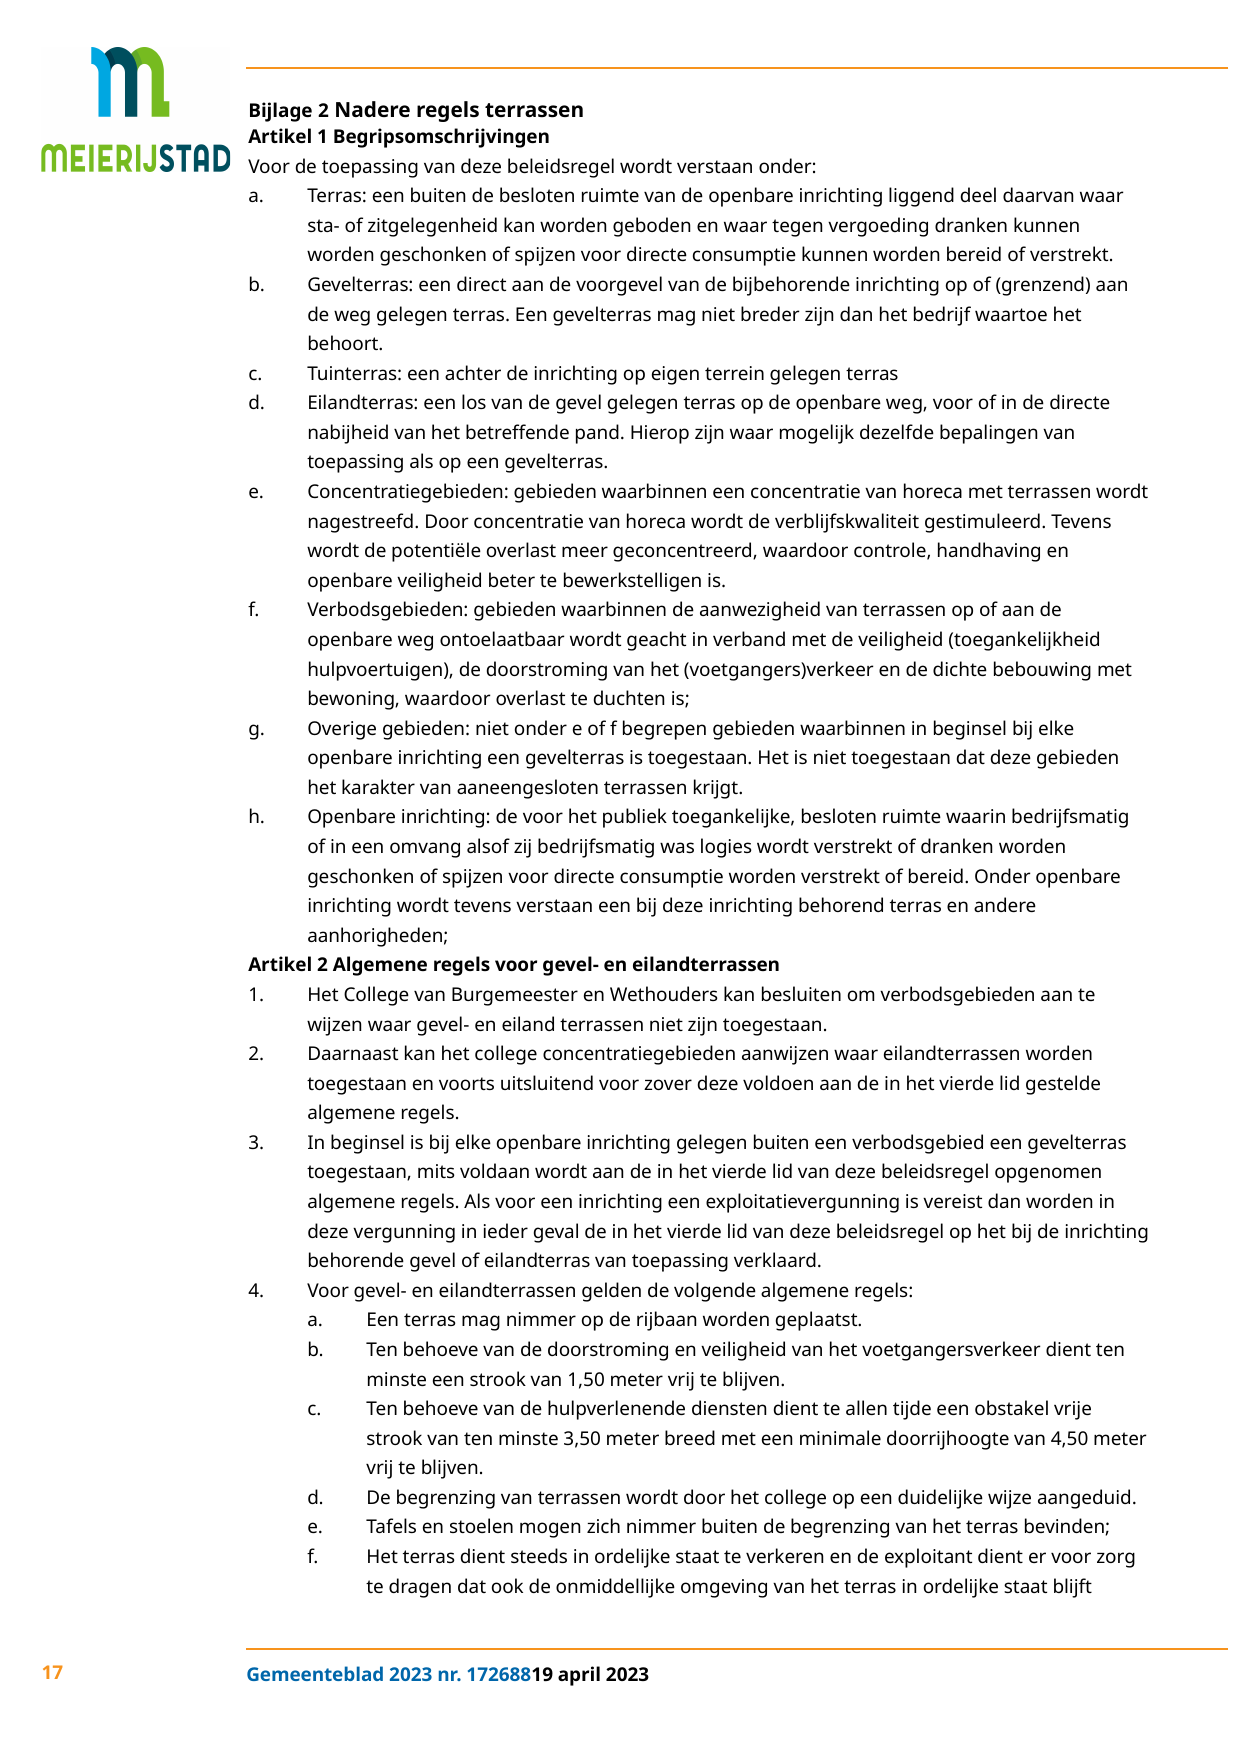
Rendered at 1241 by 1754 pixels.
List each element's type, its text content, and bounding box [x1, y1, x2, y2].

list Daarnaast kan het college concentratiegebieden aanwijzen waar eilandterrassen worden toegestaan en voorts uitsluitend voor zover deze voldoen aan de in het vierde lid gestelde algemene regels. [248, 1040, 1152, 1125]
list Tuinterras: een achter de inrichting op eigen terrein gelegen terras [248, 360, 1152, 386]
list Ten behoeve van de hulpverlenende diensten dient te allen tijde een obstakel vrije strook van ten minste 3,50 meter breed met een minimale doorrijhoogte van 4,50 meter vrij te blijven. [307, 1395, 1152, 1480]
text Voor de toepassing van deze beleidsregel wordt verstaan onder: [248, 153, 1152, 179]
list Terras: een buiten de besloten ruimte van de openbare inrichting liggend deel daarvan waar sta- of zitgelegenheid kan worden geboden en waar tegen vergoeding dranken kunnen worden geschonken of spijzen voor directe consumptie kunnen worden bereid of verstrekt. [248, 182, 1152, 267]
list De begrenzing van terrassen wordt door het college op een duidelijke wijze aangeduid. [307, 1484, 1152, 1510]
list Gevelterras: een direct aan de voorgevel van de bijbehorende inrichting op of (grenzend) aan de weg gelegen terras. Een gevelterras mag niet breder zijn dan het bedrijf waartoe het behoort. [248, 271, 1152, 356]
list Het College van Burgemeester en Wethouders kan besluiten om verbodsgebieden aan te wijzen waar gevel- en eiland terrassen niet zijn toegestaan. [248, 981, 1152, 1037]
text Artikel 2 Algemene regels voor gevel- en eilandterrassen [248, 952, 1152, 977]
list Tafels en stoelen mogen zich nimmer buiten de begrenzing van het terras bevinden; [307, 1514, 1152, 1539]
list Voor gevel- en eilandterrassen gelden de volgende algemene regels: [248, 1277, 1152, 1303]
list Ten behoeve van de doorstroming en veiligheid van het voetgangersverkeer dient ten minste een strook van 1,50 meter vrij te blijven. [307, 1336, 1152, 1392]
list In beginsel is bij elke openbare inrichting gelegen buiten een verbodsgebied een gevelterras toegestaan, mits voldaan wordt aan de in het vierde lid van deze beleidsregel opgenomen algemene regels. Als voor een inrichting een exploitatievergunning is vereist dan worden in deze vergunning in ieder geval de in het vierde lid van deze beleidsregel op het bij de inrichting behorende gevel of eilandterras van toepassing verklaard. [248, 1129, 1152, 1273]
list Overige gebieden: niet onder e of f begrepen gebieden waarbinnen in beginsel bij elke openbare inrichting een gevelterras is toegestaan. Het is niet toegestaan dat deze gebieden het karakter van aaneengesloten terrassen krijgt. [248, 715, 1152, 800]
list Concentratiegebieden: gebieden waarbinnen een concentratie van horeca met terrassen wordt nagestreefd. Door concentratie van horeca wordt de verblijfskwaliteit gestimuleerd. Tevens wordt de potentiële overlast meer geconcentreerd, waardoor controle, handhaving en openbare veiligheid beter te bewerkstelligen is. [248, 478, 1152, 593]
picture [41, 47, 231, 172]
list Verbodsgebieden: gebieden waarbinnen de aanwezigheid van terrassen op of aan de openbare weg ontoelaatbaar wordt geacht in verband met de veiligheid (toegankelijkheid hulpvoertuigen), de doorstroming van het (voetgangers)verkeer en de dichte bebouwing met bewoning, waardoor overlast te duchten is; [248, 597, 1152, 711]
list Een terras mag nimmer op de rijbaan worden geplaatst. [307, 1307, 1152, 1332]
text Bijlage 2 Nadere regels terrassen [248, 95, 1152, 123]
list Openbare inrichting: de voor het publiek toegankelijke, besloten ruimte waarin bedrijfsmatig of in een omvang alsof zij bedrijfsmatig was logies wordt verstrekt of dranken worden geschonken of spijzen voor directe consumptie worden verstrekt of bereid. Onder openbare inrichting wordt tevens verstaan een bij deze inrichting behorend terras en andere aanhorigheden; [248, 804, 1152, 948]
list Eilandterras: een los van de gevel gelegen terras op de openbare weg, voor of in de directe nabijheid van het betreffende pand. Hierop zijn waar mogelijk dezelfde bepalingen van toepassing als op een gevelterras. [248, 389, 1152, 474]
text Artikel 1 Begripsomschrijvingen [248, 123, 1152, 149]
list Het terras dient steeds in ordelijke staat te verkeren en de exploitant dient er voor zorg te dragen dat ook de onmiddellijke omgeving van het terras in ordelijke staat blijft [307, 1543, 1152, 1599]
